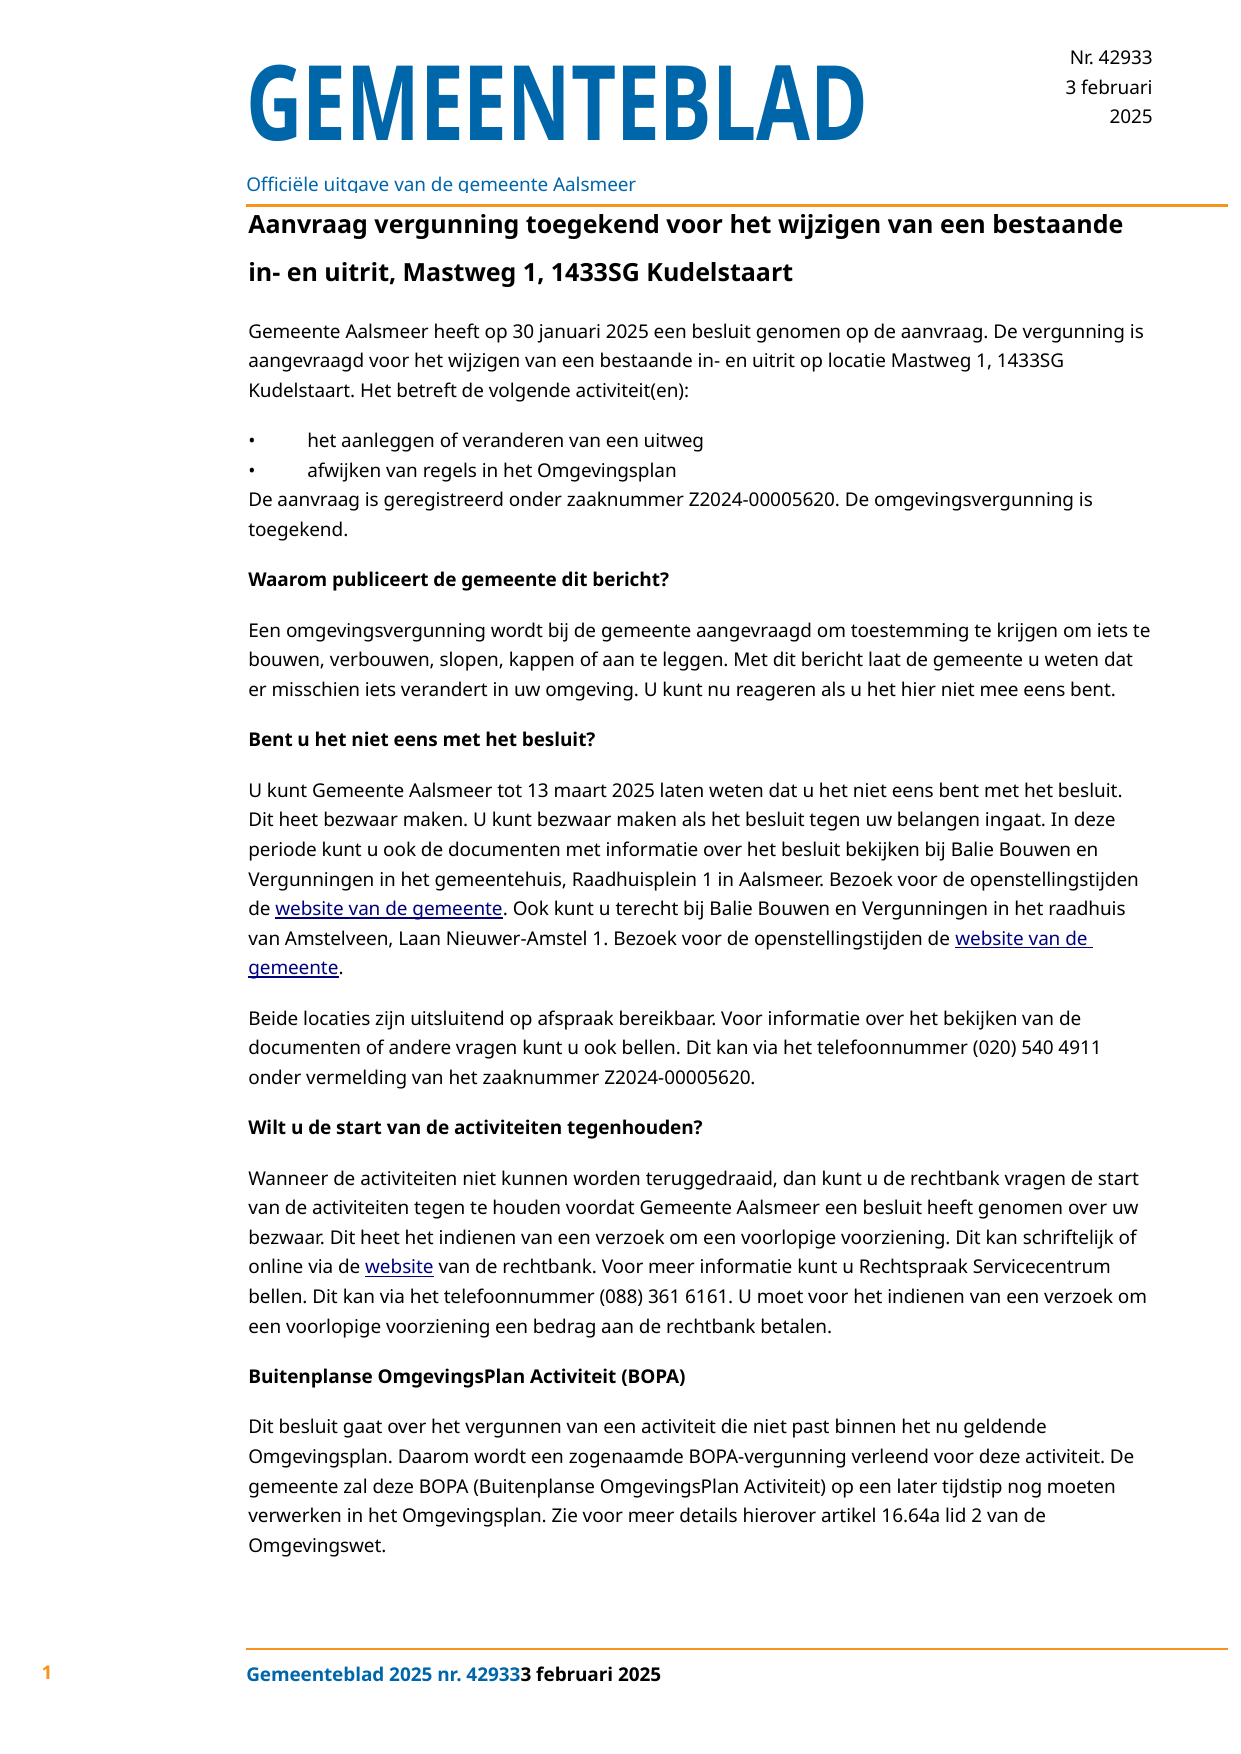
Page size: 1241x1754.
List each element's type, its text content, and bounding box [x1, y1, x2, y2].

text U kunt Gemeente Aalsmeer tot 13 maart 2025 laten weten dat u het niet eens bent met het besluit. Dit heet bezwaar maken. U kunt bezwaar maken als het besluit tegen uw belangen ingaat. In deze periode kunt u ook de documenten met informatie over het besluit bekijken bij Balie Bouwen en Vergunningen in het gemeentehuis, Raadhuisplein 1 in Aalsmeer. Bezoek voor de openstellingstijden de website van de gemeente. Ook kunt u terecht bij Balie Bouwen en Vergunningen in het raadhuis van Amstelveen, Laan Nieuwer-Amstel 1. Bezoek voor de openstellingstijden de website van de gemeente. [248, 777, 1152, 980]
text Dit besluit gaat over het vergunnen van een activiteit die niet past binnen het nu geldende Omgevingsplan. Daarom wordt een zogenaamde BOPA-vergunning verleend voor deze activiteit. De gemeente zal deze BOPA (Buitenplanse OmgevingsPlan Activiteit) op een later tijdstip nog moeten verwerken in het Omgevingsplan. Zie voor meer details hierover artikel 16.64a lid 2 van de Omgevingswet. [248, 1414, 1152, 1558]
text De aanvraag is geregistreerd onder zaaknummer Z2024-00005620. De omgevingsvergunning is toegekend. [248, 487, 1152, 542]
text Bent u het niet eens met het besluit? [248, 727, 1152, 752]
text Wanneer de activiteiten niet kunnen worden teruggedraaid, dan kunt u de rechtbank vragen de start van de activiteiten tegen te houden voordat Gemeente Aalsmeer een besluit heeft genomen over uw bezwaar. Dit heet het indienen van een verzoek om een voorlopige voorziening. Dit kan schriftelijk of online via de website van de rechtbank. Voor meer informatie kunt u Rechtspraak Servicecentrum bellen. Dit kan via het telefoonnummer (088) 361 6161. U moet voor het indienen van een verzoek om een voorlopige voorziening een bedrag aan de rechtbank betalen. [248, 1165, 1152, 1339]
list het aanleggen of veranderen van een uitweg [248, 427, 1152, 453]
text Aanvraag vergunning toegekend voor het wijzigen van een bestaande in- en uitrit, Mastweg 1, 1433SG Kudelstaart [248, 207, 1152, 288]
list afwijken van regels in het Omgevingsplan [248, 457, 1152, 483]
picture [41, 47, 231, 172]
text Buitenplanse OmgevingsPlan Activiteit (BOPA) [248, 1363, 1152, 1389]
text Beide locaties zijn uitsluitend op afspraak bereikbaar. Voor informatie over het bekijken van de documenten of andere vragen kunt u ook bellen. Dit kan via het telefoonnummer (020) 540 4911 onder vermelding van het zaaknummer Z2024-00005620. [248, 1005, 1152, 1090]
text Wilt u de start van de activiteiten tegenhouden? [248, 1114, 1152, 1140]
text Waarom publiceert de gemeente dit bericht? [248, 567, 1152, 592]
text Een omgevingsvergunning wordt bij de gemeente aangevraagd om toestemming te krijgen om iets te bouwen, verbouwen, slopen, kappen of aan te leggen. Met dit bericht laat de gemeente u weten dat er misschien iets verandert in uw omgeving. U kunt nu reageren als u het hier niet mee eens bent. [248, 617, 1152, 702]
text Gemeente Aalsmeer heeft op 30 januari 2025 een besluit genomen op de aanvraag. De vergunning is aangevraagd voor het wijzigen van een bestaande in- en uitrit op locatie Mastweg 1, 1433SG Kudelstaart. Het betreft de volgende activiteit(en): [248, 318, 1152, 403]
